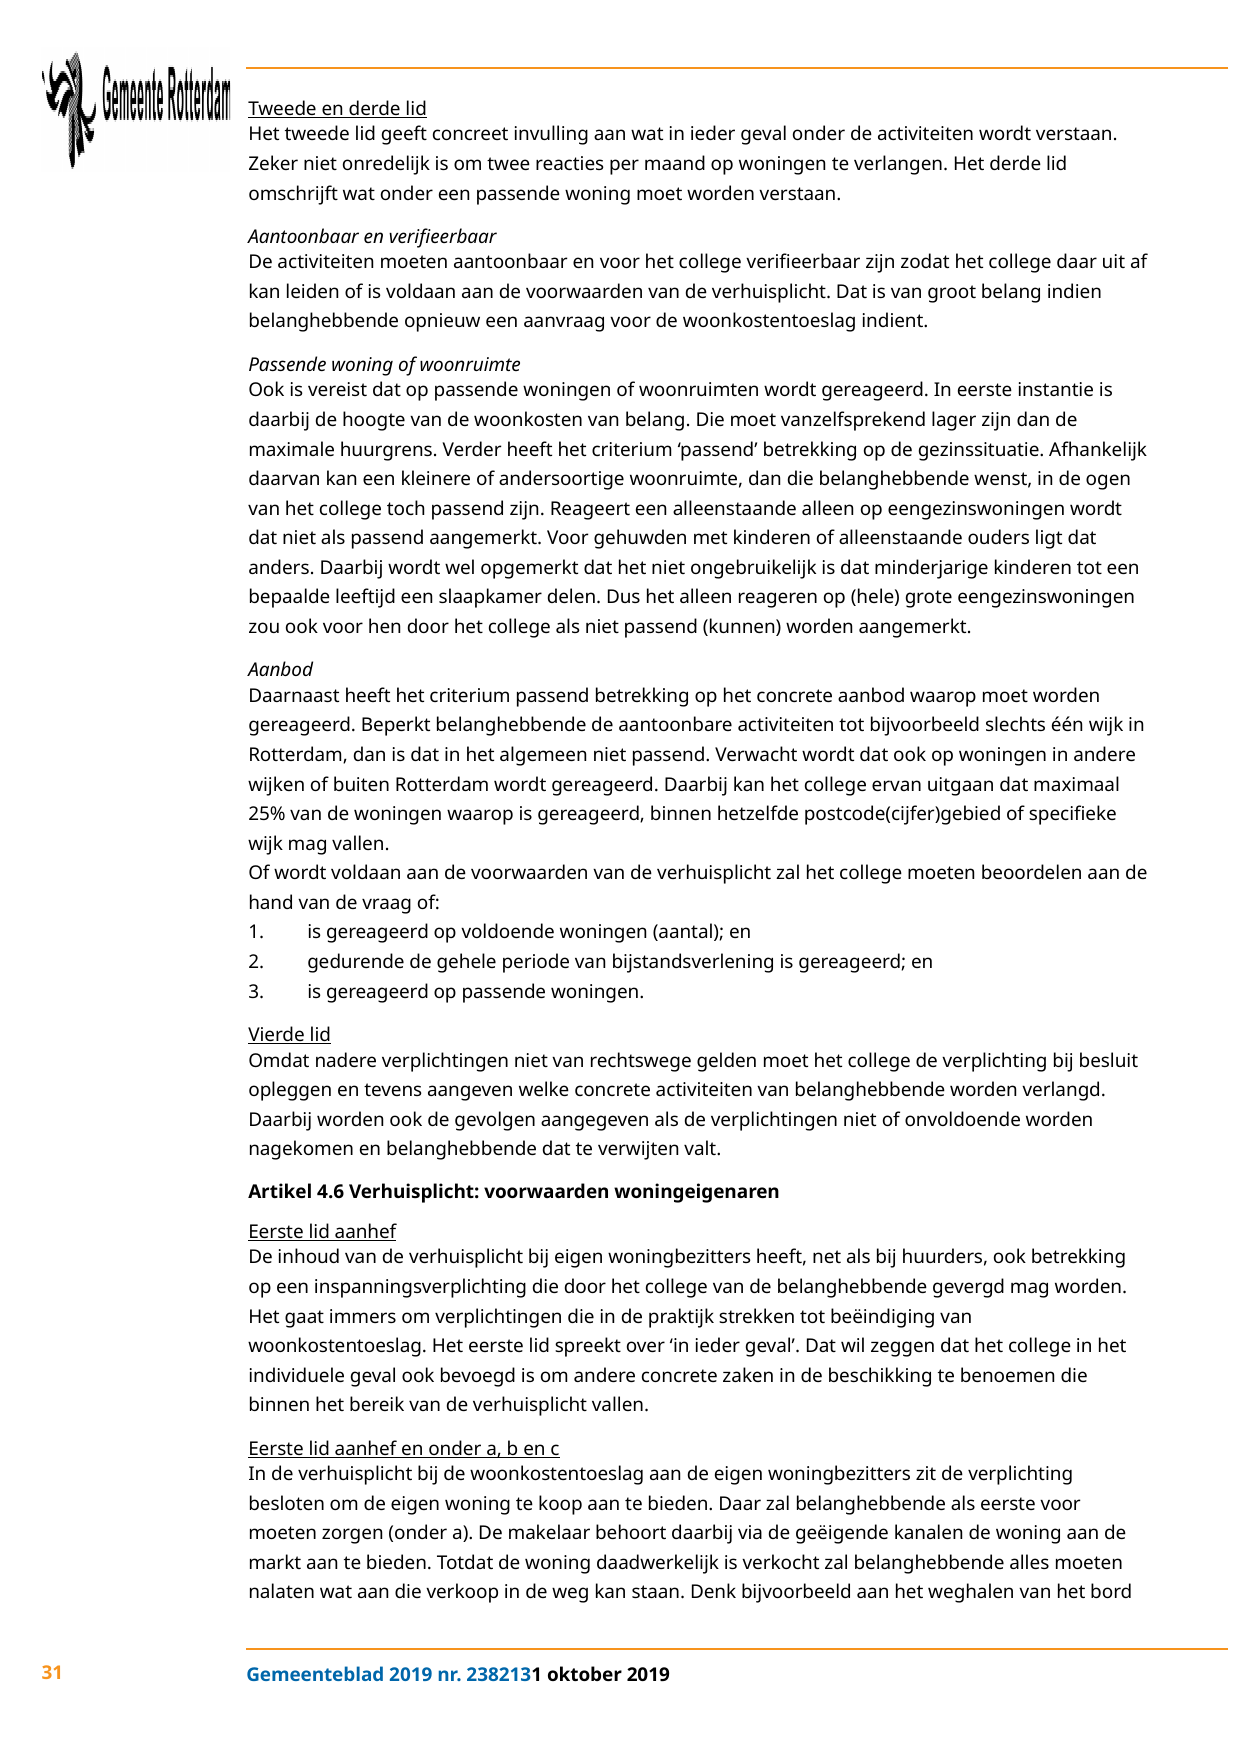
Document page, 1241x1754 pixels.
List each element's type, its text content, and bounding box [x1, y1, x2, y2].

text In de verhuisplicht bij de woonkostentoeslag aan de eigen woningbezitters zit de verplichting besloten om de eigen woning te koop aan te bieden. Daar zal belanghebbende als eerste voor moeten zorgen (onder a). De makelaar behoort daarbij via de geëigende kanalen de woning aan de markt aan te bieden. Totdat de woning daadwerkelijk is verkocht zal belanghebbende alles moeten nalaten wat aan die verkoop in de weg kan staan. Denk bijvoorbeeld aan het weghalen van het bord [248, 1460, 1152, 1604]
text De activiteiten moeten aantoonbaar en voor het college verifieerbaar zijn zodat het college daar uit af kan leiden of is voldaan aan de voorwaarden van de verhuisplicht. Dat is van groot belang indien belanghebbende opnieuw een aanvraag voor de woonkostentoeslag indient. [248, 248, 1152, 333]
text Artikel 4.6 Verhuisplicht: voorwaarden woningeigenaren [248, 1179, 1152, 1204]
text Het tweede lid geeft concreet invulling aan wat in ieder geval onder de activiteiten wordt verstaan. Zeker niet onredelijk is om twee reacties per maand op woningen te verlangen. Het derde lid omschrijft wat onder een passende woning moet worden verstaan. [248, 121, 1152, 205]
text Daarnaast heeft het criterium passend betrekking op het concrete aanbod waarop moet worden gereageerd. Beperkt belanghebbende de aantoonbare activiteiten tot bijvoorbeeld slechts één wijk in Rotterdam, dan is dat in het algemeen niet passend. Verwacht wordt dat ook op woningen in andere wijken of buiten Rotterdam wordt gereageerd. Daarbij kan het college ervan uitgaan dat maximaal 25% van de woningen waarop is gereageerd, binnen hetzelfde postcode(cijfer)gebied of specifieke wijk mag vallen. [248, 682, 1152, 856]
list is gereageerd op voldoende woningen (aantal); en [248, 919, 1152, 944]
text Vierde lid [248, 1021, 1152, 1047]
text Aantoonbaar en verifieerbaar [248, 223, 1152, 248]
text Eerste lid aanhef [248, 1218, 1152, 1244]
list is gereageerd op passende woningen. [248, 978, 1152, 1004]
list gedurende de gehele periode van bijstandsverlening is gereageerd; en [248, 948, 1152, 974]
text De inhoud van de verhuisplicht bij eigen woningbezitters heeft, net als bij huurders, ook betrekking op een inspanningsverplichting die door het college van de belanghebbende gevergd mag worden. Het gaat immers om verplichtingen die in de praktijk strekken tot beëindiging van woonkostentoeslag. Het eerste lid spreekt over ‘in ieder geval’. Dat wil zeggen dat het college in het individuele geval ook bevoegd is om andere concrete zaken in de beschikking te benoemen die binnen het bereik van de verhuisplicht vallen. [248, 1244, 1152, 1417]
text Ook is vereist dat op passende woningen of woonruimten wordt gereageerd. In eerste instantie is daarbij de hoogte van de woonkosten van belang. Die moet vanzelfsprekend lager zijn dan de maximale huurgrens. Verder heeft het criterium ‘passend’ betrekking op de gezinssituatie. Afhankelijk daarvan kan een kleinere of andersoortige woonruimte, dan die belanghebbende wenst, in de ogen van het college toch passend zijn. Reageert een alleenstaande alleen op eengezinswoningen wordt dat niet als passend aangemerkt. Voor gehuwden met kinderen of alleenstaande ouders ligt dat anders. Daarbij wordt wel opgemerkt dat het niet ongebruikelijk is dat minderjarige kinderen tot een bepaalde leeftijd een slaapkamer delen. Dus het alleen reageren op (hele) grote eengezinswoningen zou ook voor hen door het college als niet passend (kunnen) worden aangemerkt. [248, 377, 1152, 639]
text Aanbod [248, 656, 1152, 682]
picture [41, 47, 231, 172]
text Eerste lid aanhef en onder a, b en c [248, 1435, 1152, 1460]
text Passende woning of woonruimte [248, 351, 1152, 377]
text Omdat nadere verplichtingen niet van rechtswege gelden moet het college de verplichting bij besluit opleggen en tevens aangeven welke concrete activiteiten van belanghebbende worden verlangd. Daarbij worden ook de gevolgen aangegeven als de verplichtingen niet of onvoldoende worden nagekomen en belanghebbende dat te verwijten valt. [248, 1047, 1152, 1161]
text Of wordt voldaan aan de voorwaarden van de verhuisplicht zal het college moeten beoordelen aan de hand van de vraag of: [248, 859, 1152, 915]
text Tweede en derde lid [248, 95, 1152, 121]
